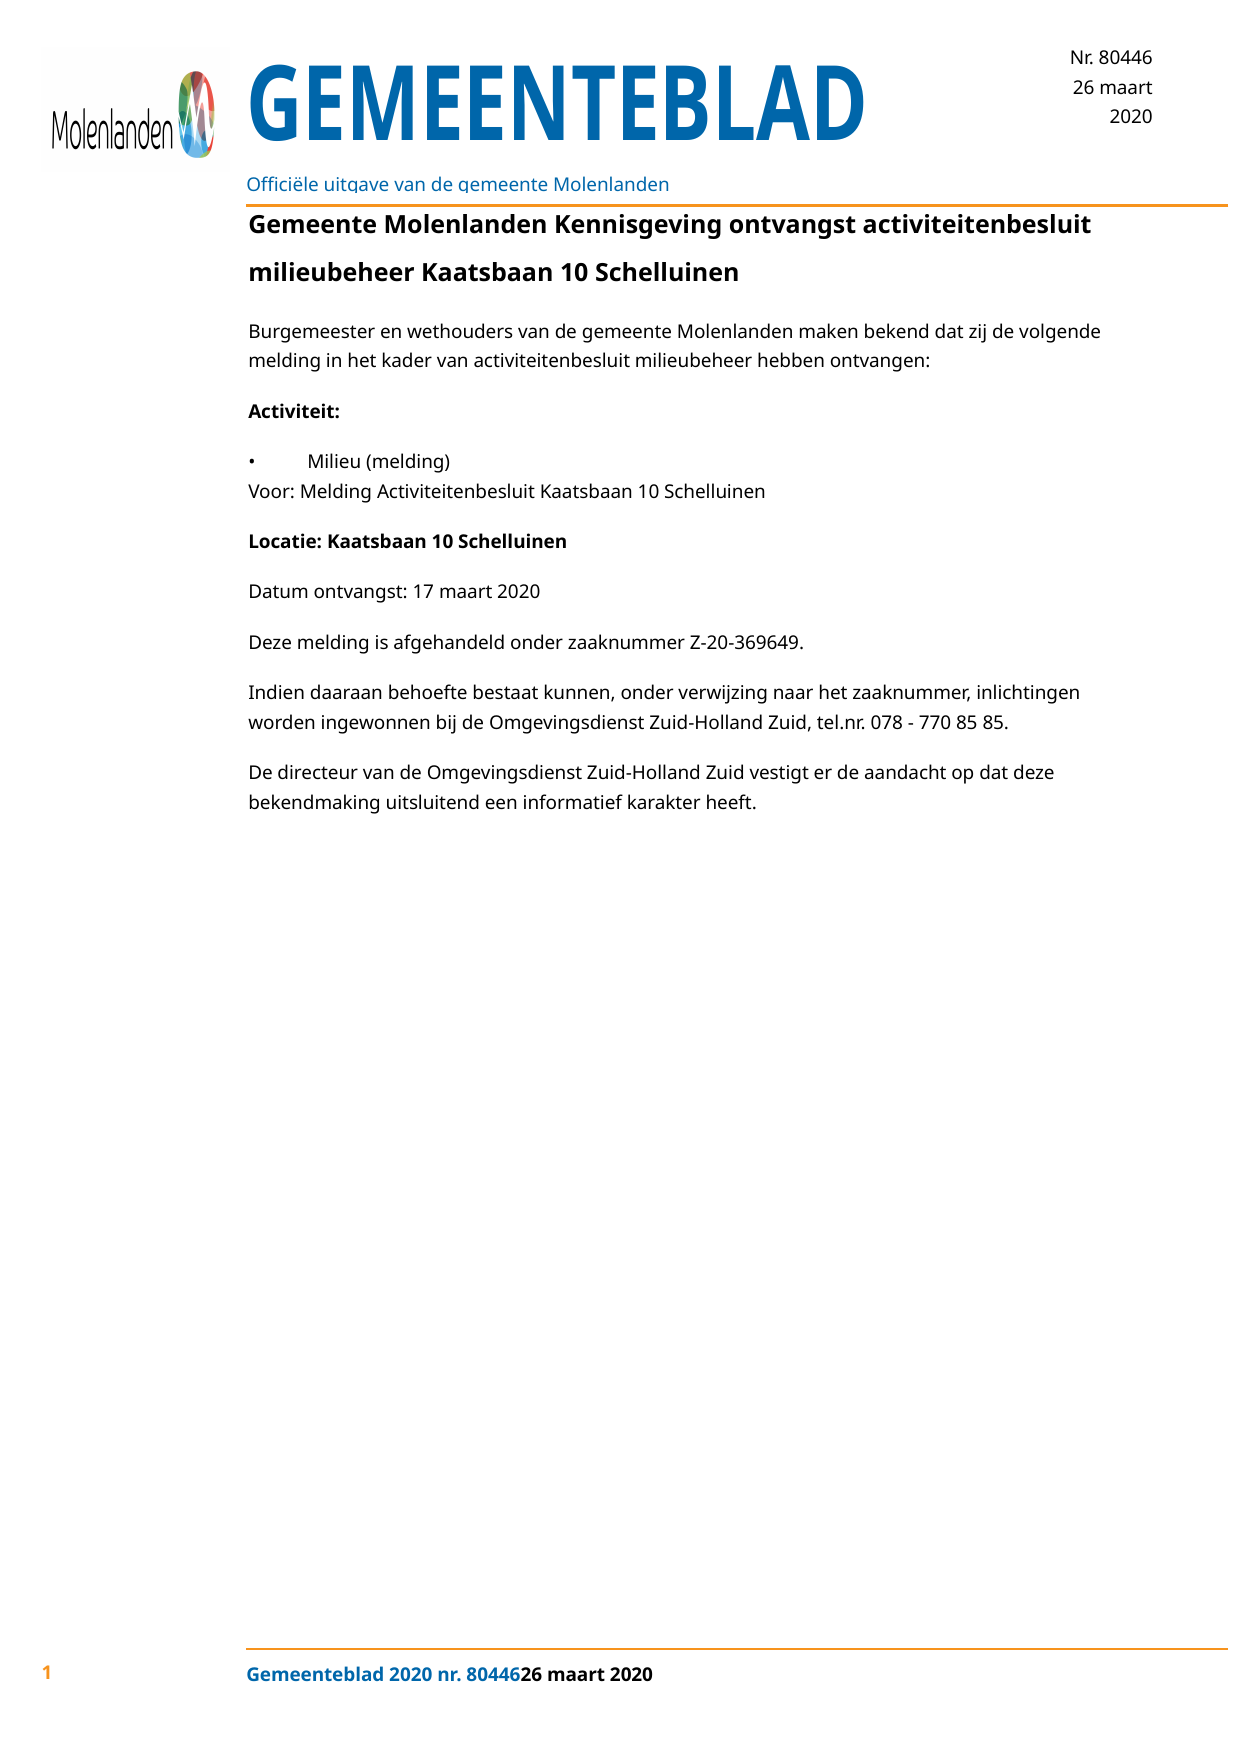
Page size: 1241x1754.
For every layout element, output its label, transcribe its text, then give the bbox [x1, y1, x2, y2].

text Indien daaraan behoefte bestaat kunnen, onder verwijzing naar het zaaknummer, inlichtingen worden ingewonnen bij de Omgevingsdienst Zuid-Holland Zuid, tel.nr. 078 - 770 85 85. [248, 679, 1152, 735]
picture [41, 47, 231, 172]
text Locatie: Kaatsbaan 10 Schelluinen [248, 528, 1152, 554]
list Milieu (melding) [248, 448, 1152, 474]
text Deze melding is afgehandeld onder zaaknummer Z-20-369649. [248, 629, 1152, 655]
text Burgemeester en wethouders van de gemeente Molenlanden maken bekend dat zij de volgende melding in het kader van activiteitenbesluit milieubeheer hebben ontvangen: [248, 318, 1152, 373]
text Voor: Melding Activiteitenbesluit Kaatsbaan 10 Schelluinen [248, 478, 1152, 504]
text Activiteit: [248, 398, 1152, 424]
text Gemeente Molenlanden Kennisgeving ontvangst activiteitenbesluit milieubeheer Kaatsbaan 10 Schelluinen [248, 207, 1152, 288]
text Datum ontvangst: 17 maart 2020 [248, 579, 1152, 604]
text De directeur van de Omgevingsdienst Zuid-Holland Zuid vestigt er de aandacht op dat deze bekendmaking uitsluitend een informatief karakter heeft. [248, 759, 1152, 815]
